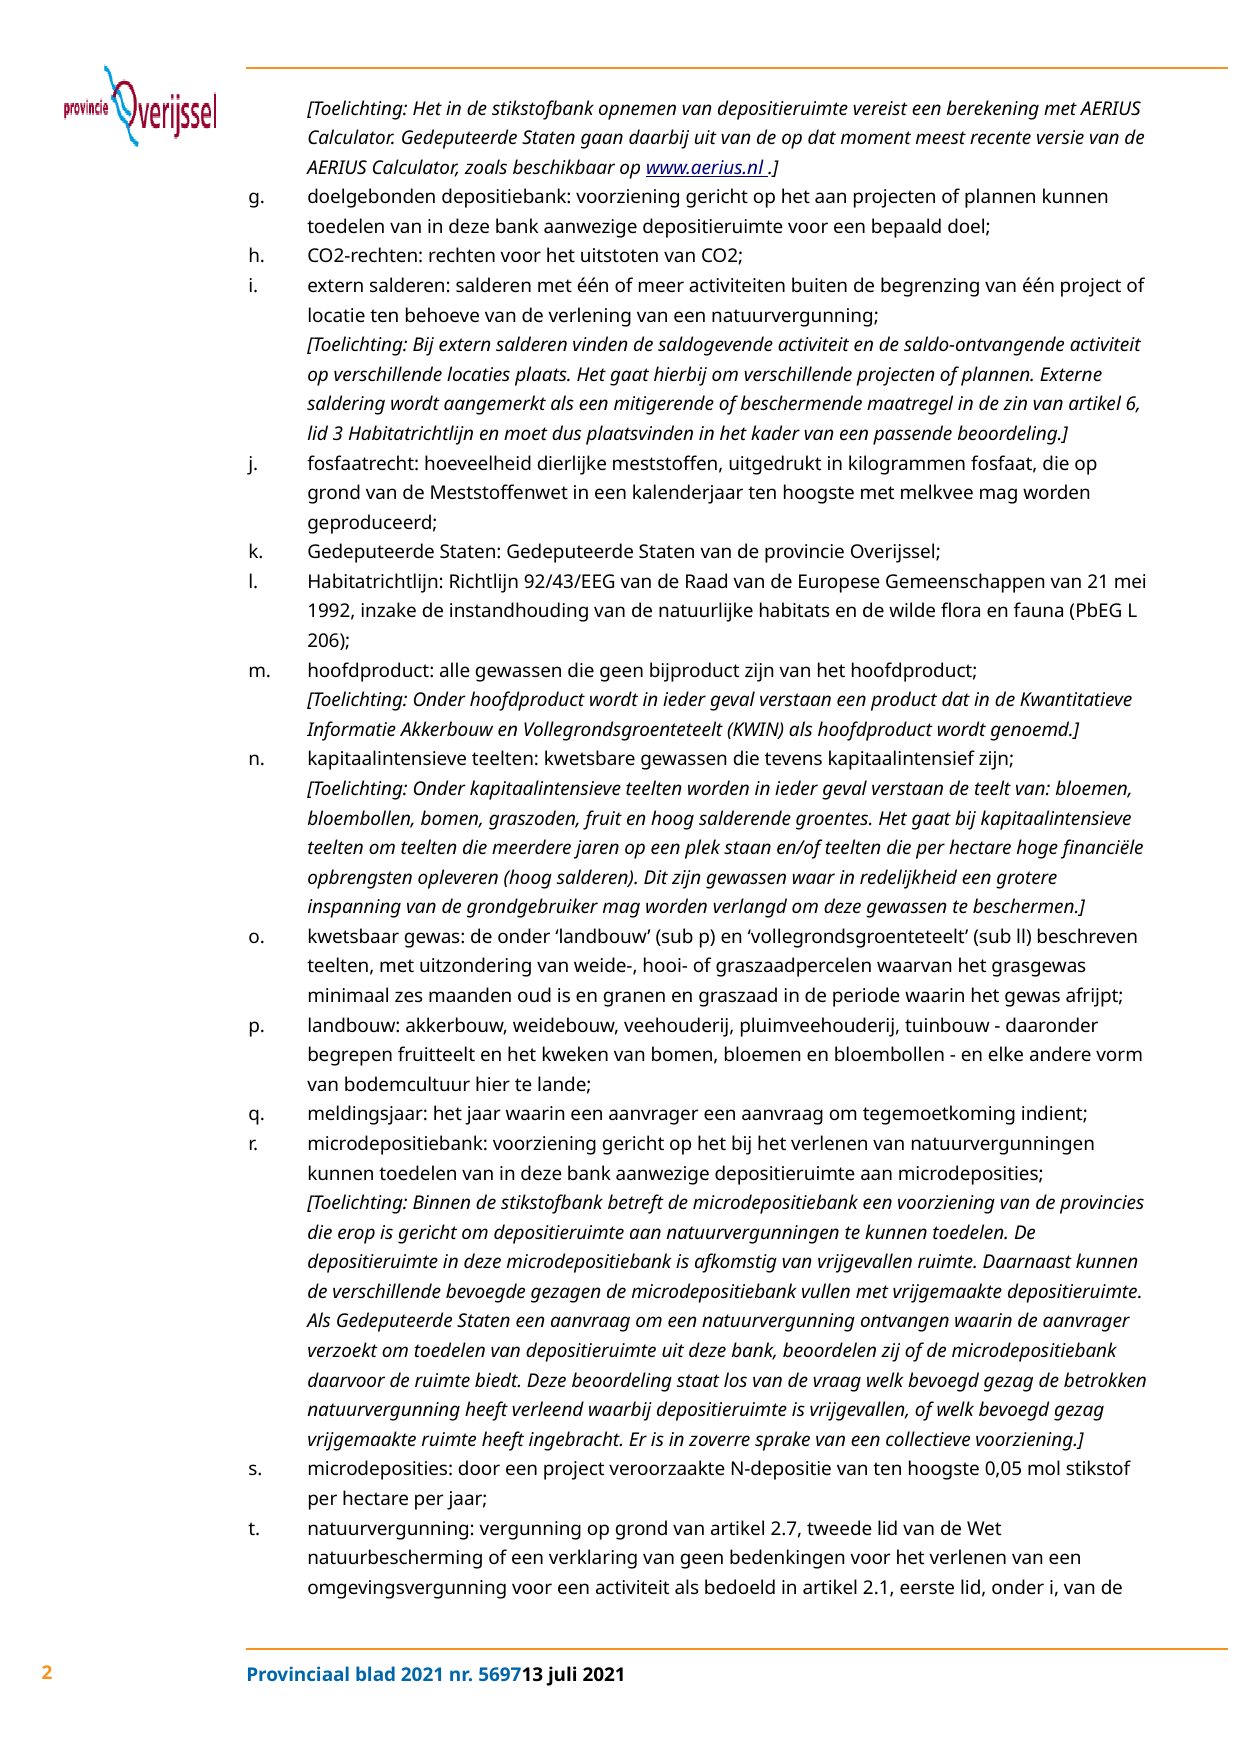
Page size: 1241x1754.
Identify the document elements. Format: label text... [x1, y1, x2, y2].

list microdepositiebank: voorziening gericht op het bij het verlenen van natuurvergunningen kunnen toedelen van in deze bank aanwezige depositieruimte aan microdeposities; [248, 1130, 1152, 1186]
picture [41, 47, 231, 172]
list [Toelichting: Onder hoofdproduct wordt in ieder geval verstaan een product dat in de Kwantitatieve Informatie Akkerbouw en Vollegrondsgroenteteelt (KWIN) als hoofdproduct wordt genoemd.] [248, 686, 1152, 742]
list [Toelichting: Onder kapitaalintensieve teelten worden in ieder geval verstaan de teelt van: bloemen, bloembollen, bomen, graszoden, fruit en hoog salderende groentes. Het gaat bij kapitaalintensieve teelten om teelten die meerdere jaren op een plek staan en/of teelten die per hectare hoge financiële opbrengsten opleveren (hoog salderen). Dit zijn gewassen waar in redelijkheid een grotere inspanning van de grondgebruiker mag worden verlangd om deze gewassen te beschermen.] [248, 775, 1152, 919]
list kwetsbaar gewas: de onder ‘landbouw’ (sub p) en ‘vollegrondsgroenteteelt’ (sub ll) beschreven teelten, met uitzondering van weide-, hooi- of graszaadpercelen waarvan het grasgewas minimaal zes maanden oud is en granen en graszaad in de periode waarin het gewas afrijpt; [248, 923, 1152, 1008]
list Habitatrichtlijn: Richtlijn 92/43/EEG van de Raad van de Europese Gemeenschappen van 21 mei 1992, inzake de instandhouding van de natuurlijke habitats en de wilde flora en fauna (PbEG L 206); [248, 568, 1152, 653]
list [Toelichting: Bij extern salderen vinden de saldogevende activiteit en de saldo-ontvangende activiteit op verschillende locaties plaats. Het gaat hierbij om verschillende projecten of plannen. Externe saldering wordt aangemerkt als een mitigerende of beschermende maatregel in de zin van artikel 6, lid 3 Habitatrichtlijn en moet dus plaatsvinden in het kader van een passende beoordeling.] [248, 331, 1152, 446]
list microdeposities: door een project veroorzaakte N-depositie van ten hoogste 0,05 mol stikstof per hectare per jaar; [248, 1456, 1152, 1511]
list [Toelichting: Het in de stikstofbank opnemen van depositieruimte vereist een berekening met AERIUS Calculator. Gedeputeerde Staten gaan daarbij uit van de op dat moment meest recente versie van de AERIUS Calculator, zoals beschikbaar op www.aerius.nl .] [248, 95, 1152, 180]
list [Toelichting: Binnen de stikstofbank betreft de microdepositiebank een voorziening van de provincies die erop is gericht om depositieruimte aan natuurvergunningen te kunnen toedelen. De depositieruimte in deze microdepositiebank is afkomstig van vrijgevallen ruimte. Daarnaast kunnen de verschillende bevoegde gezagen de microdepositiebank vullen met vrijgemaakte depositieruimte. Als Gedeputeerde Staten een aanvraag om een natuurvergunning ontvangen waarin de aanvrager verzoekt om toedelen van depositieruimte uit deze bank, beoordelen zij of de microdepositiebank daarvoor de ruimte biedt. Deze beoordeling staat los van de vraag welk bevoegd gezag de betrokken natuurvergunning heeft verleend waarbij depositieruimte is vrijgevallen, of welk bevoegd gezag vrijgemaakte ruimte heeft ingebracht. Er is in zoverre sprake van een collectieve voorziening.] [248, 1189, 1152, 1452]
list Gedeputeerde Staten: Gedeputeerde Staten van de provincie Overijssel; [248, 538, 1152, 564]
list doelgebonden depositiebank: voorziening gericht op het aan projecten of plannen kunnen toedelen van in deze bank aanwezige depositieruimte voor een bepaald doel; [248, 183, 1152, 239]
list kapitaalintensieve teelten: kwetsbare gewassen die tevens kapitaalintensief zijn; [248, 746, 1152, 771]
list landbouw: akkerbouw, weidebouw, veehouderij, pluimveehouderij, tuinbouw - daaronder begrepen fruitteelt en het kweken van bomen, bloemen en bloembollen - en elke andere vorm van bodemcultuur hier te lande; [248, 1012, 1152, 1097]
list CO2-rechten: rechten voor het uitstoten van CO2; [248, 243, 1152, 268]
list fosfaatrecht: hoeveelheid dierlijke meststoffen, uitgedrukt in kilogrammen fosfaat, die op grond van de Meststoffenwet in een kalenderjaar ten hoogste met melkvee mag worden geproduceerd; [248, 450, 1152, 535]
list meldingsjaar: het jaar waarin een aanvrager een aanvraag om tegemoetkoming indient; [248, 1101, 1152, 1126]
list hoofdproduct: alle gewassen die geen bijproduct zijn van het hoofdproduct; [248, 657, 1152, 683]
list extern salderen: salderen met één of meer activiteiten buiten de begrenzing van één project of locatie ten behoeve van de verlening van een natuurvergunning; [248, 272, 1152, 328]
list natuurvergunning: vergunning op grond van artikel 2.7, tweede lid van de Wet natuurbescherming of een verklaring van geen bedenkingen voor het verlenen van een omgevingsvergunning voor een activiteit als bedoeld in artikel 2.1, eerste lid, onder i, van de [248, 1515, 1152, 1600]
